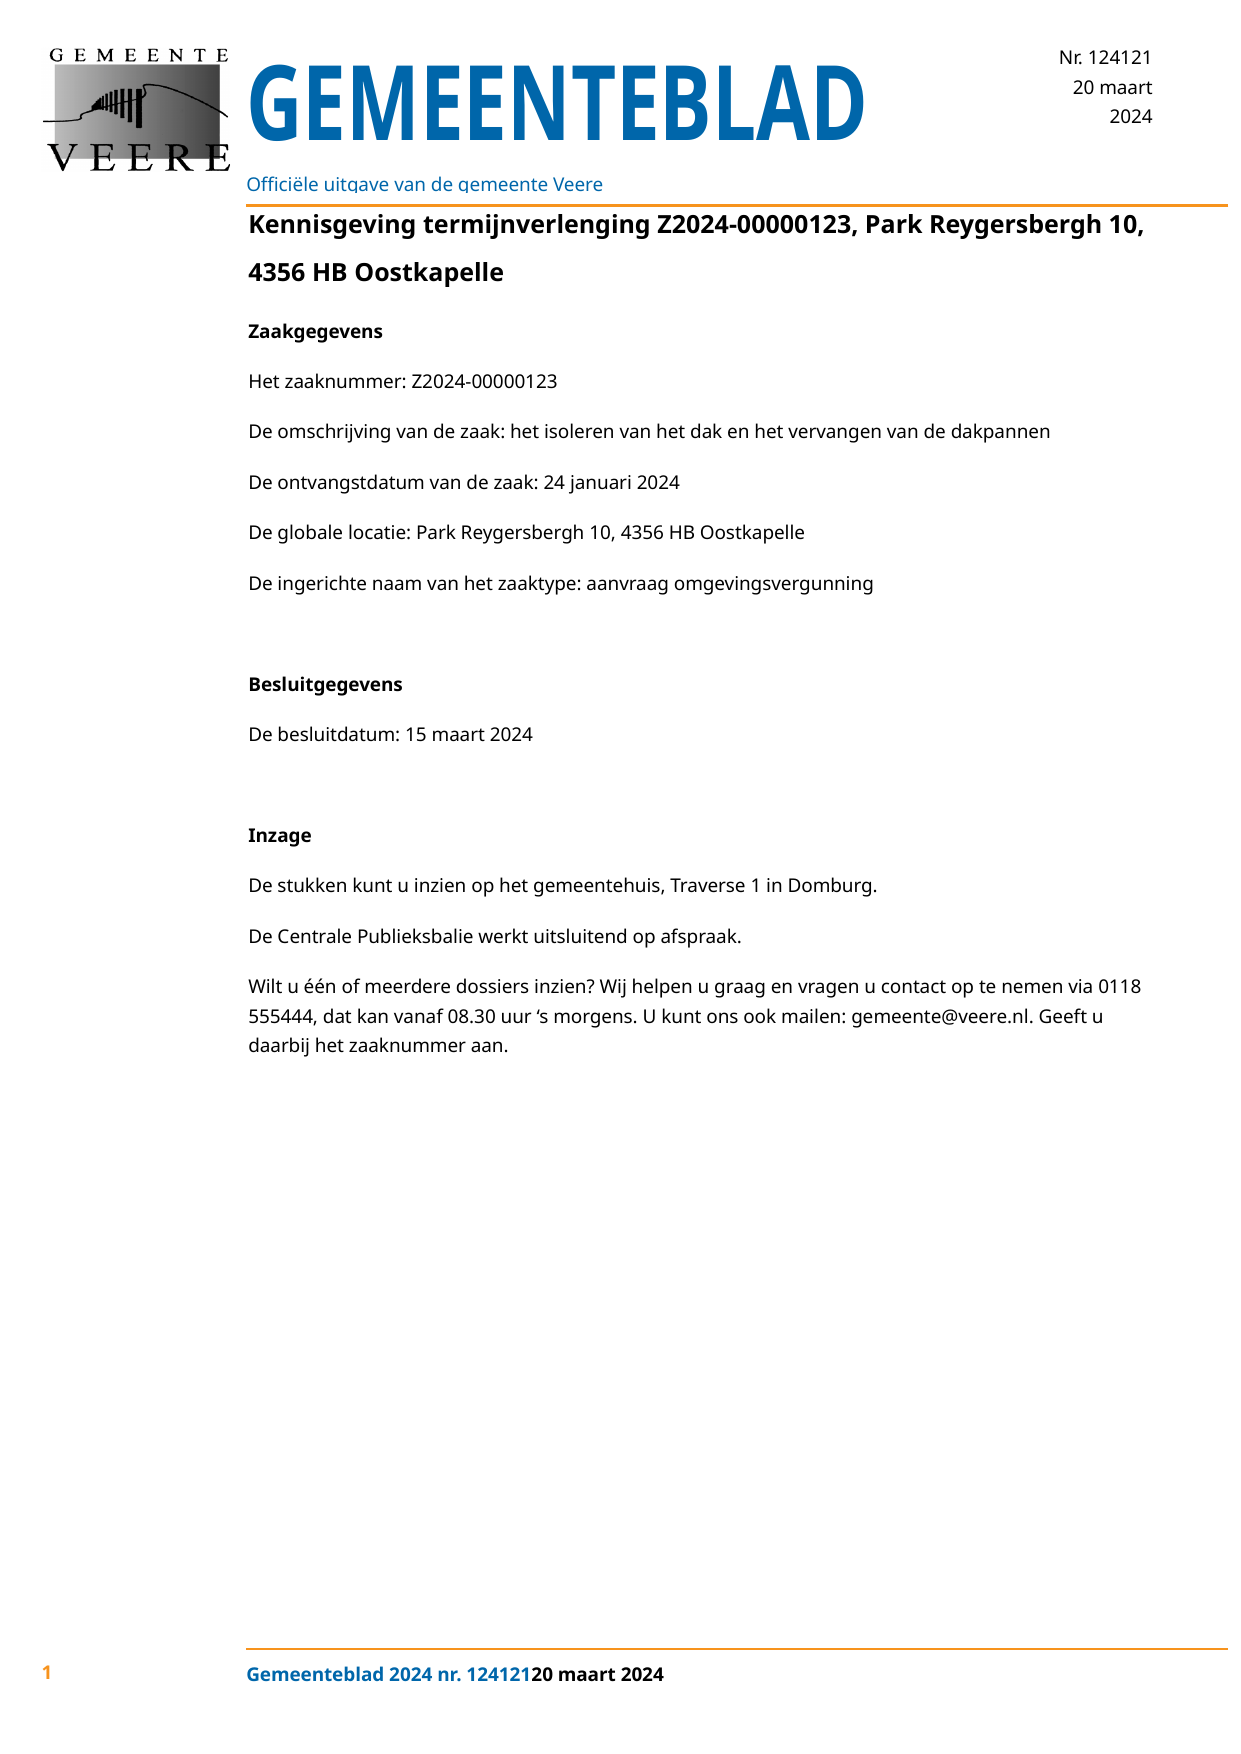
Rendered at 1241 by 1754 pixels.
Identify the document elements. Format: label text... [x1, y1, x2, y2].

text De ingerichte naam van het zaaktype: aanvraag omgevingsvergunning [248, 570, 1152, 596]
text De stukken kunt u inzien op het gemeentehuis, Traverse 1 in Domburg. [248, 872, 1152, 898]
text De Centrale Publieksbalie werkt uitsluitend op afspraak. [248, 923, 1152, 949]
text Zaakgegevens [248, 318, 1152, 344]
text De besluitdatum: 15 maart 2024 [248, 721, 1152, 747]
text De omschrijving van de zaak: het isoleren van het dak en het vervangen van de dakpannen [248, 419, 1152, 444]
text Wilt u één of meerdere dossiers inzien? Wij helpen u graag en vragen u contact op te nemen via 0118 555444, dat kan vanaf 08.30 uur ‘s morgens. U kunt ons ook mailen: gemeente@veere.nl. Geeft u daarbij het zaaknummer aan. [248, 973, 1152, 1058]
text Het zaaknummer: Z2024-00000123 [248, 368, 1152, 394]
picture [41, 47, 231, 172]
text Inzage [248, 822, 1152, 848]
text Kennisgeving termijnverlenging Z2024-00000123, Park Reygersbergh 10, 4356 HB Oostkapelle [248, 207, 1152, 288]
text Besluitgegevens [248, 671, 1152, 697]
text De ontvangstdatum van de zaak: 24 januari 2024 [248, 469, 1152, 495]
text De globale locatie: Park Reygersbergh 10, 4356 HB Oostkapelle [248, 519, 1152, 545]
